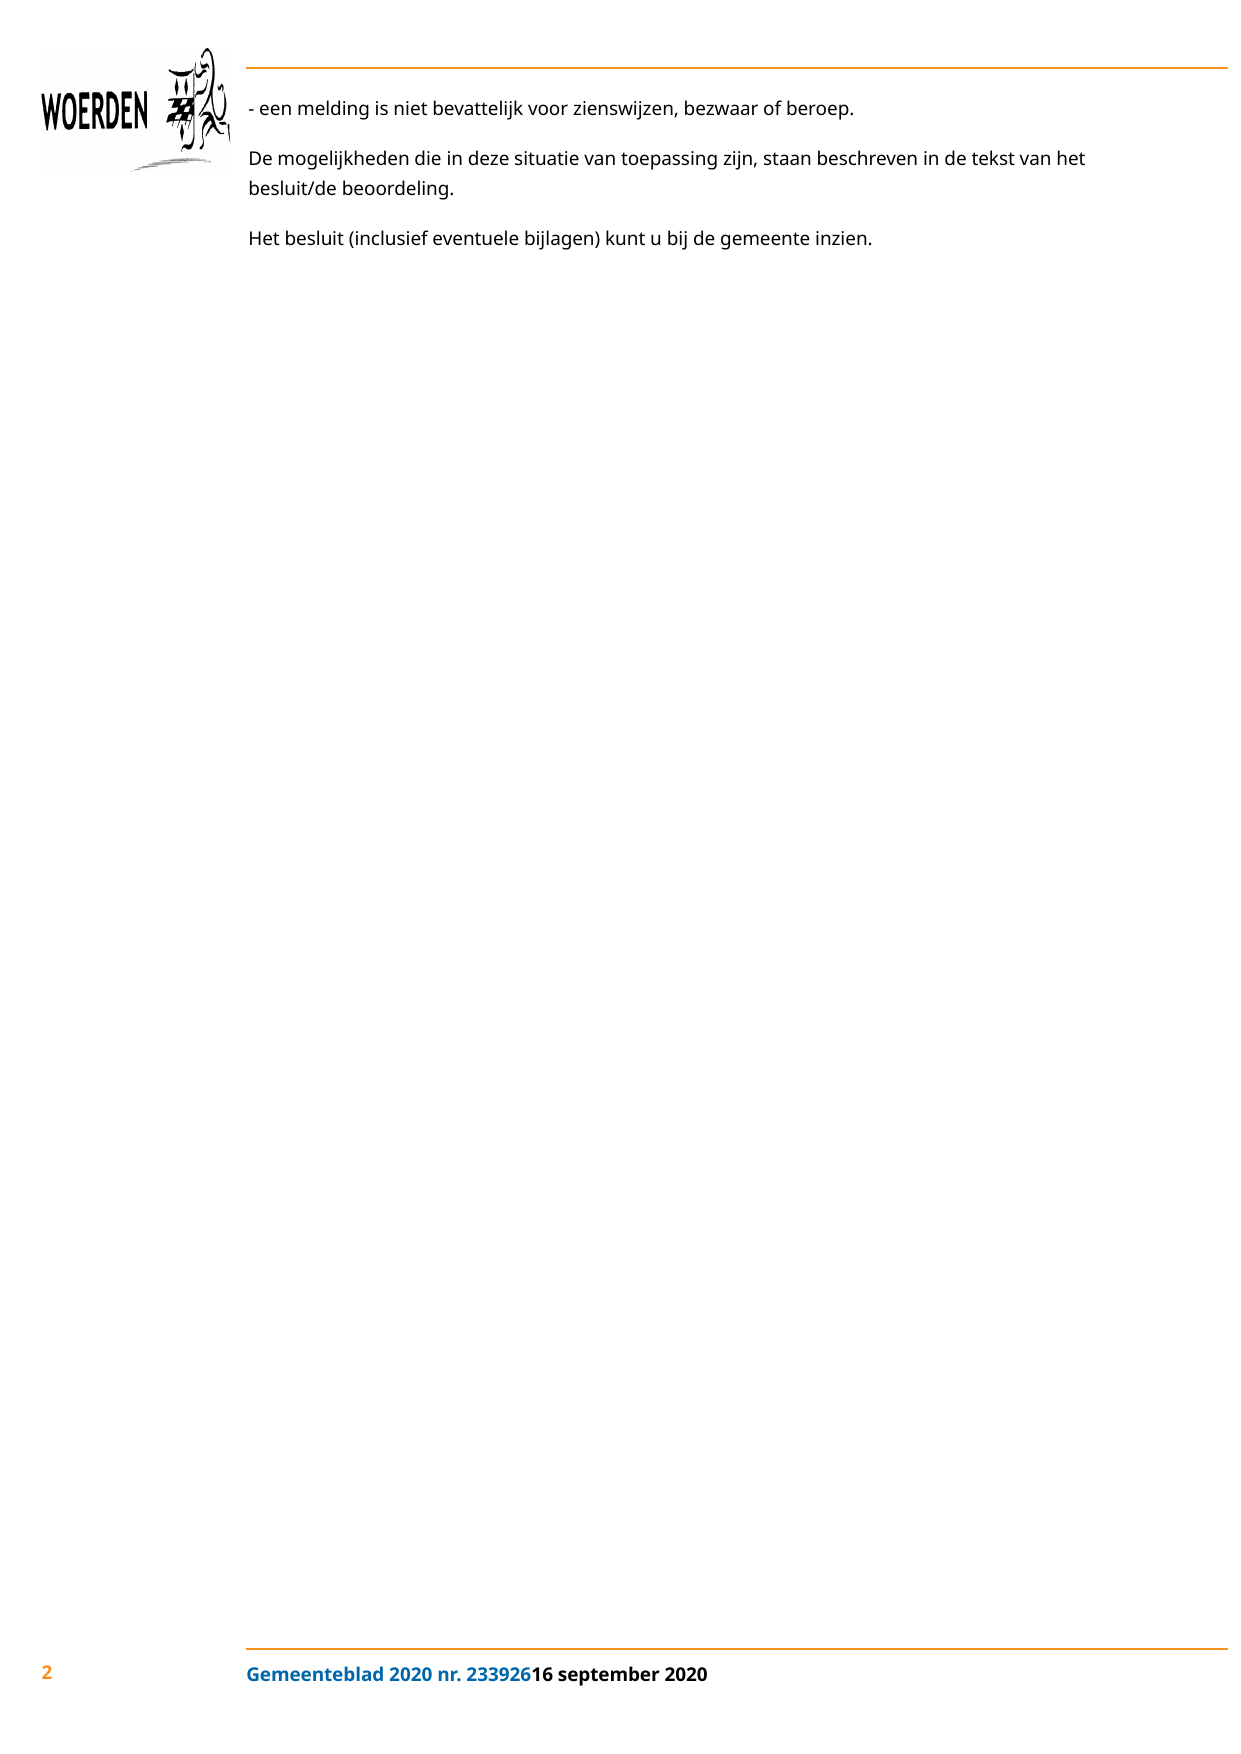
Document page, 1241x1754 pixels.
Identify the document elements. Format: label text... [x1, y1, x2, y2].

picture [41, 47, 231, 172]
text Het besluit (inclusief eventuele bijlagen) kunt u bij de gemeente inzien. [248, 225, 1152, 251]
text - een melding is niet bevattelijk voor zienswijzen, bezwaar of beroep. [248, 95, 1152, 121]
text De mogelijkheden die in deze situatie van toepassing zijn, staan beschreven in de tekst van het besluit/de beoordeling. [248, 145, 1152, 201]
